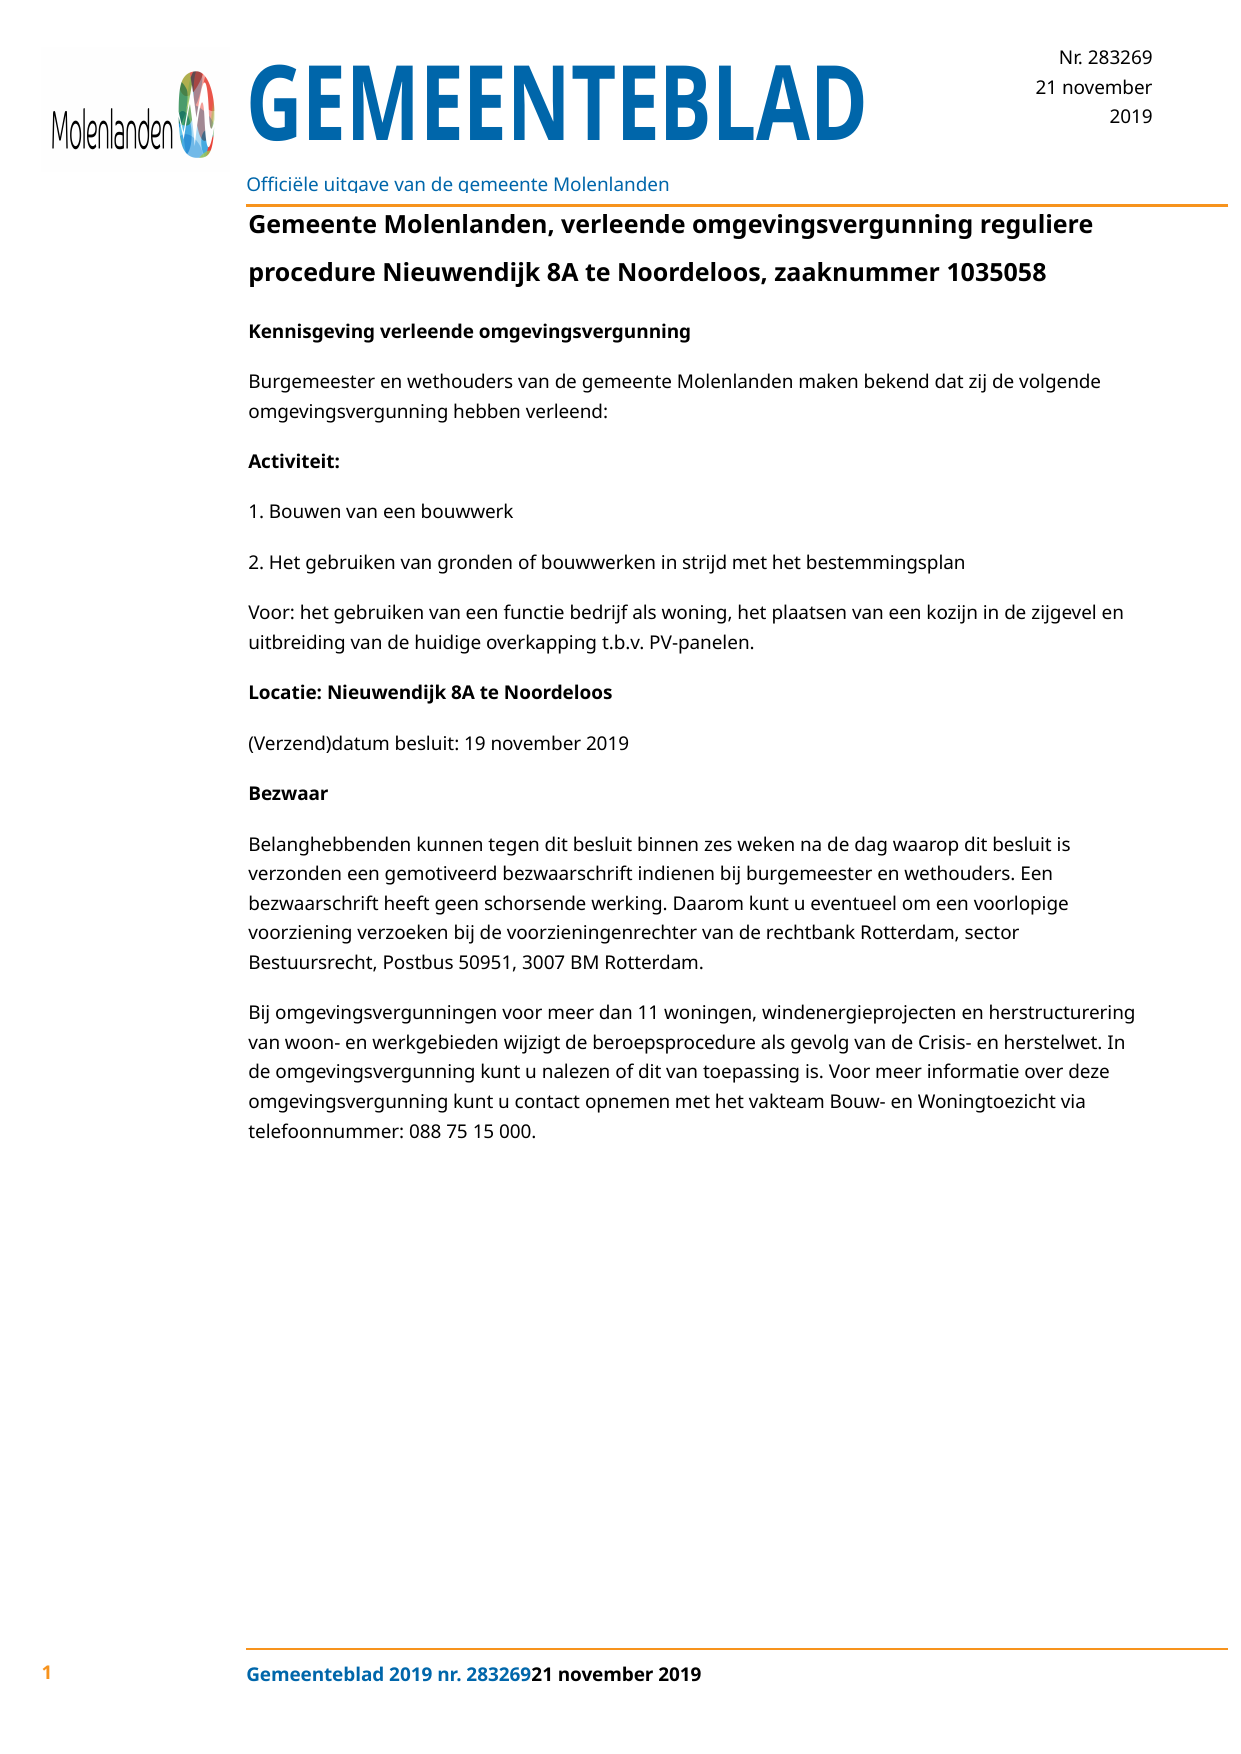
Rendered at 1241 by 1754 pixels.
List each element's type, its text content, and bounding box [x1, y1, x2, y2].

text Locatie: Nieuwendijk 8A te Noordeloos [248, 679, 1152, 705]
text 2. Het gebruiken van gronden of bouwwerken in strijd met het bestemmingsplan [248, 549, 1152, 575]
text Belanghebbenden kunnen tegen dit besluit binnen zes weken na de dag waarop dit besluit is verzonden een gemotiveerd bezwaarschrift indienen bij burgemeester en wethouders. Een bezwaarschrift heeft geen schorsende werking. Daarom kunt u eventueel om een voorlopige voorziening verzoeken bij de voorzieningenrechter van de rechtbank Rotterdam, sector Bestuursrecht, Postbus 50951, 3007 BM Rotterdam. [248, 831, 1152, 975]
text Bij omgevingsvergunningen voor meer dan 11 woningen, windenergieprojecten en herstructurering van woon- en werkgebieden wijzigt de beroepsprocedure als gevolg van de Crisis- en herstelwet. In de omgevingsvergunning kunt u nalezen of dit van toepassing is. Voor meer informatie over deze omgevingsvergunning kunt u contact opnemen met het vakteam Bouw- en Woningtoezicht via telefoonnummer: 088 75 15 000. [248, 999, 1152, 1144]
text Kennisgeving verleende omgevingsvergunning [248, 318, 1152, 344]
text Bezwaar [248, 780, 1152, 806]
text Burgemeester en wethouders van de gemeente Molenlanden maken bekend dat zij de volgende omgevingsvergunning hebben verleend: [248, 368, 1152, 424]
text 1. Bouwen van een bouwwerk [248, 499, 1152, 524]
text Activiteit: [248, 448, 1152, 474]
picture [41, 47, 231, 172]
text Voor: het gebruiken van een functie bedrijf als woning, het plaatsen van een kozijn in de zijgevel en uitbreiding van de huidige overkapping t.b.v. PV-panelen. [248, 599, 1152, 655]
text (Verzend)datum besluit: 19 november 2019 [248, 730, 1152, 756]
text Gemeente Molenlanden, verleende omgevingsvergunning reguliere procedure Nieuwendijk 8A te Noordeloos, zaaknummer 1035058 [248, 207, 1152, 288]
